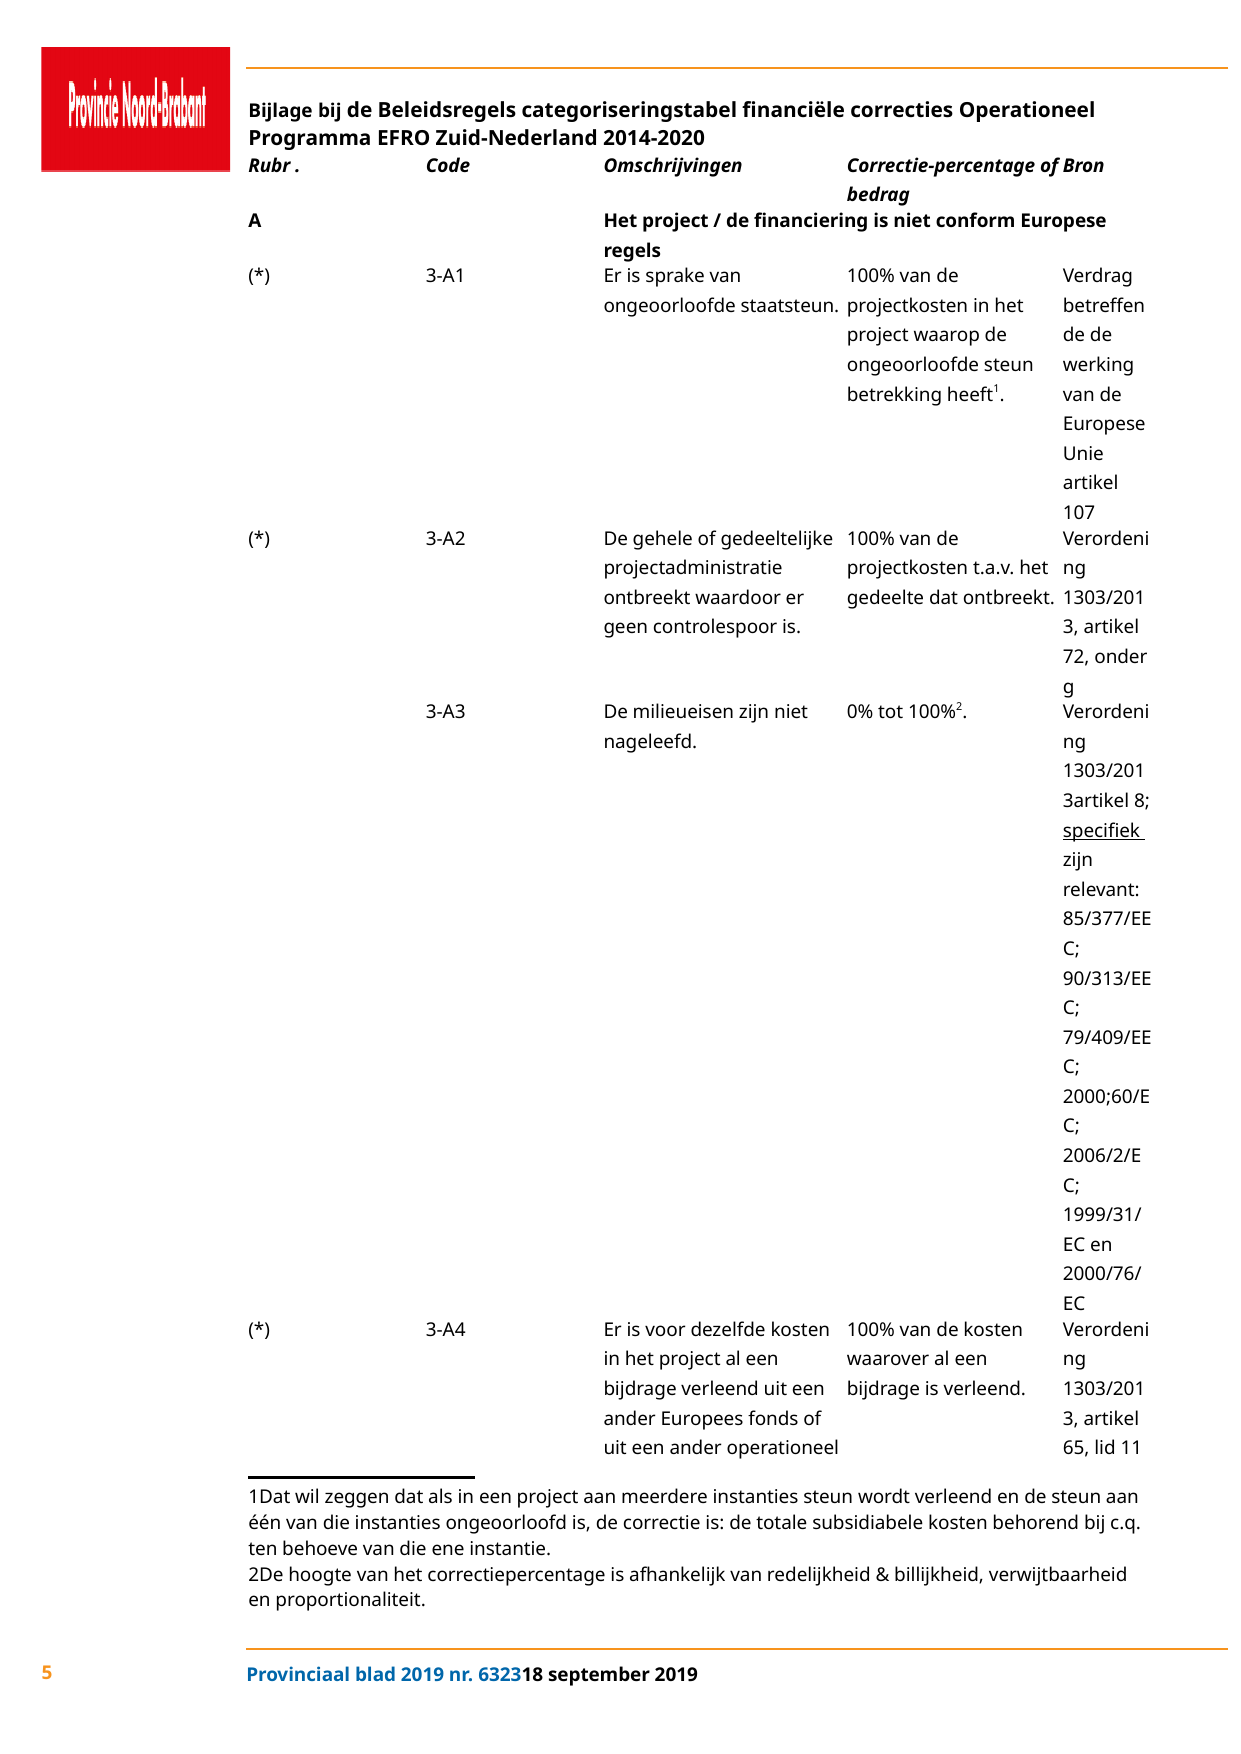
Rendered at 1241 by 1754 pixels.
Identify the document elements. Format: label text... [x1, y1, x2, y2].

table_cell (*) [248, 1316, 426, 1460]
table_cell 3-A1 [426, 263, 603, 525]
table_cell Verordening 1303/2013, artikel 65, lid 11 [1063, 1316, 1152, 1460]
table_cell (*) [248, 525, 426, 698]
table_cell A [248, 207, 426, 262]
table_cell 100% van de kosten waarover al een bijdrage is verleend. [847, 1316, 1063, 1460]
table_cell Verdrag betreffende de werking van de Europese Unie artikel 107 [1063, 263, 1152, 525]
table_header Correctie-percentage of bedrag [847, 152, 1063, 207]
table_cell [426, 207, 603, 262]
table_cell Er is sprake van ongeoorloofde staatsteun. [603, 263, 847, 525]
table_cell [248, 699, 426, 1316]
table_cell Het project / de financiering is niet conform Europese regels [603, 207, 1152, 262]
table_cell De milieueisen zijn niet nageleefd. [603, 699, 847, 1316]
table_cell Verordening 1303/2013, artikel 72, onder g [1063, 525, 1152, 698]
table_cell (*) [248, 263, 426, 525]
table_header Bron [1063, 152, 1152, 207]
table_cell 100% van de projectkosten in het project waarop de ongeoorloofde steun betrekking heeft. [847, 263, 1063, 525]
table_cell 0% tot 100%. [847, 699, 1063, 1316]
table_cell Verordening 1303/2013artikel 8; specifiek zijn relevant: 85/377/EEC; 90/313/EEC; 79/409/EEC; 2000;60/EC; 2006/2/EC; 1999/31/EC en 2000/76/EC [1063, 699, 1152, 1316]
table_cell 3-A2 [426, 525, 603, 698]
table_header Omschrijvingen [603, 152, 847, 207]
table_cell Er is voor dezelfde kosten in het project al een bijdrage verleend uit een ander Europees fonds of uit een ander operationeel [603, 1316, 847, 1460]
table_header Rubr . [248, 152, 426, 207]
table_cell De gehele of gedeeltelijke projectadministratie ontbreekt waardoor er geen controlespoor is. [603, 525, 847, 698]
table_cell 100% van de projectkosten t.a.v. het gedeelte dat ontbreekt. [847, 525, 1063, 698]
text Bijlage bij de Beleidsregels categoriseringstabel financiële correcties Operationeel Programma EFRO Zuid-Nederland 2014-2020 [248, 95, 1152, 152]
picture [41, 47, 231, 172]
table_cell 3-A3 [426, 699, 603, 1316]
table_header Code [426, 152, 603, 207]
table_cell 3-A4 [426, 1316, 603, 1460]
